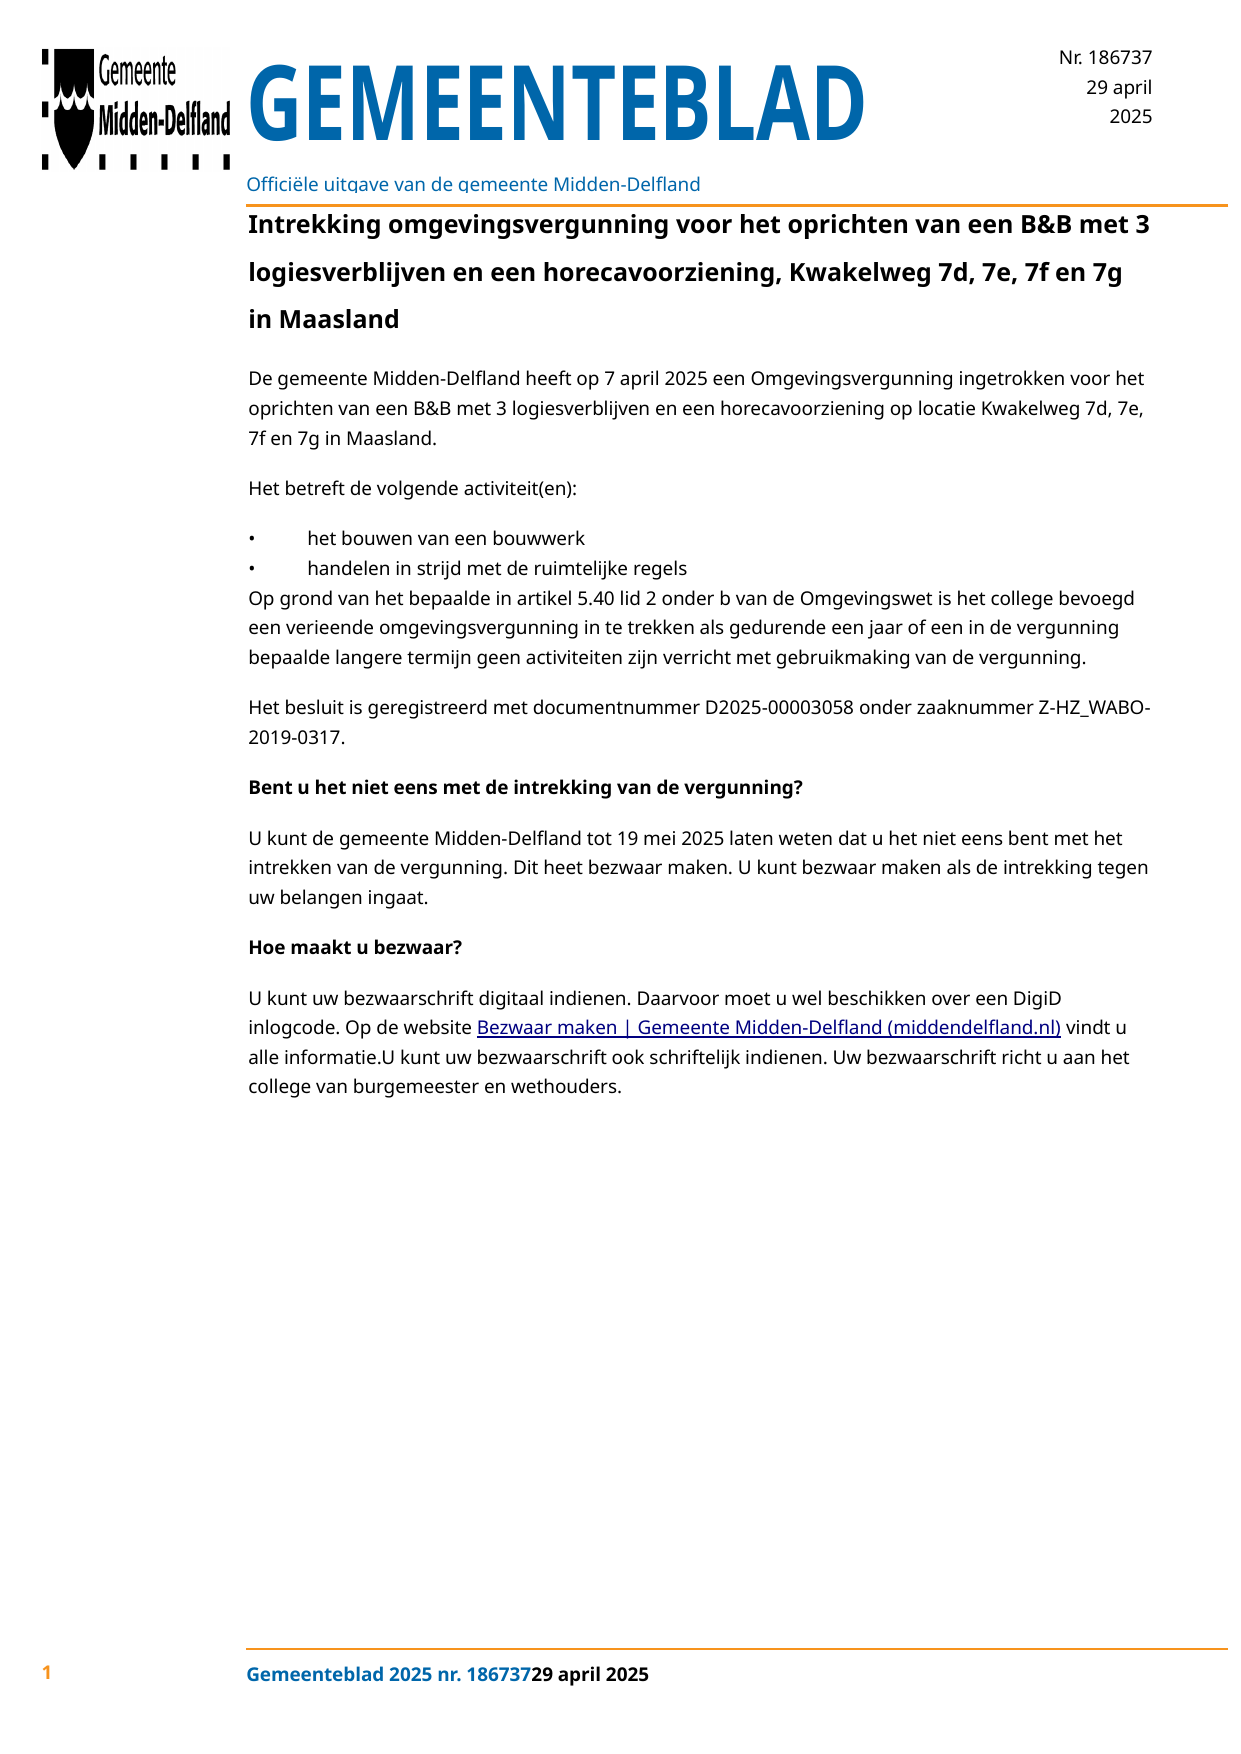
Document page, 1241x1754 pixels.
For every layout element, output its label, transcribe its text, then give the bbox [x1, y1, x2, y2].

text Op grond van het bepaalde in artikel 5.40 lid 2 onder b van de Omgevingswet is het college bevoegd een verieende omgevingsvergunning in te trekken als gedurende een jaar of een in de vergunning bepaalde langere termijn geen activiteiten zijn verricht met gebruikmaking van de vergunning. [248, 585, 1152, 669]
text U kunt uw bezwaarschrift digitaal indienen. Daarvoor moet u wel beschikken over een DigiD inlogcode. Op de website Bezwaar maken | Gemeente Midden-Delfland (middendelfland.nl) vindt u alle informatie.U kunt uw bezwaarschrift ook schriftelijk indienen. Uw bezwaarschrift richt u aan het college van burgemeester en wethouders. [248, 985, 1152, 1099]
text Bent u het niet eens met de intrekking van de vergunning? [248, 774, 1152, 800]
list handelen in strijd met de ruimtelijke regels [248, 555, 1152, 581]
text Hoe maakt u bezwaar? [248, 934, 1152, 960]
list het bouwen van een bouwwerk [248, 526, 1152, 551]
text Het besluit is geregistreerd met documentnummer D2025-00003058 onder zaaknummer Z-HZ_WABO-2019-0317. [248, 694, 1152, 749]
text Intrekking omgevingsvergunning voor het oprichten van een B&B met 3 logiesverblijven en een horecavoorziening, Kwakelweg 7d, 7e, 7f en 7g in Maasland [248, 207, 1152, 336]
text Het betreft de volgende activiteit(en): [248, 475, 1152, 501]
picture [41, 47, 231, 172]
text De gemeente Midden-Delfland heeft op 7 april 2025 een Omgevingsvergunning ingetrokken voor het oprichten van een B&B met 3 logiesverblijven en een horecavoorziening op locatie Kwakelweg 7d, 7e, 7f en 7g in Maasland. [248, 366, 1152, 450]
text U kunt de gemeente Midden-Delfland tot 19 mei 2025 laten weten dat u het niet eens bent met het intrekken van de vergunning. Dit heet bezwaar maken. U kunt bezwaar maken als de intrekking tegen uw belangen ingaat. [248, 825, 1152, 909]
